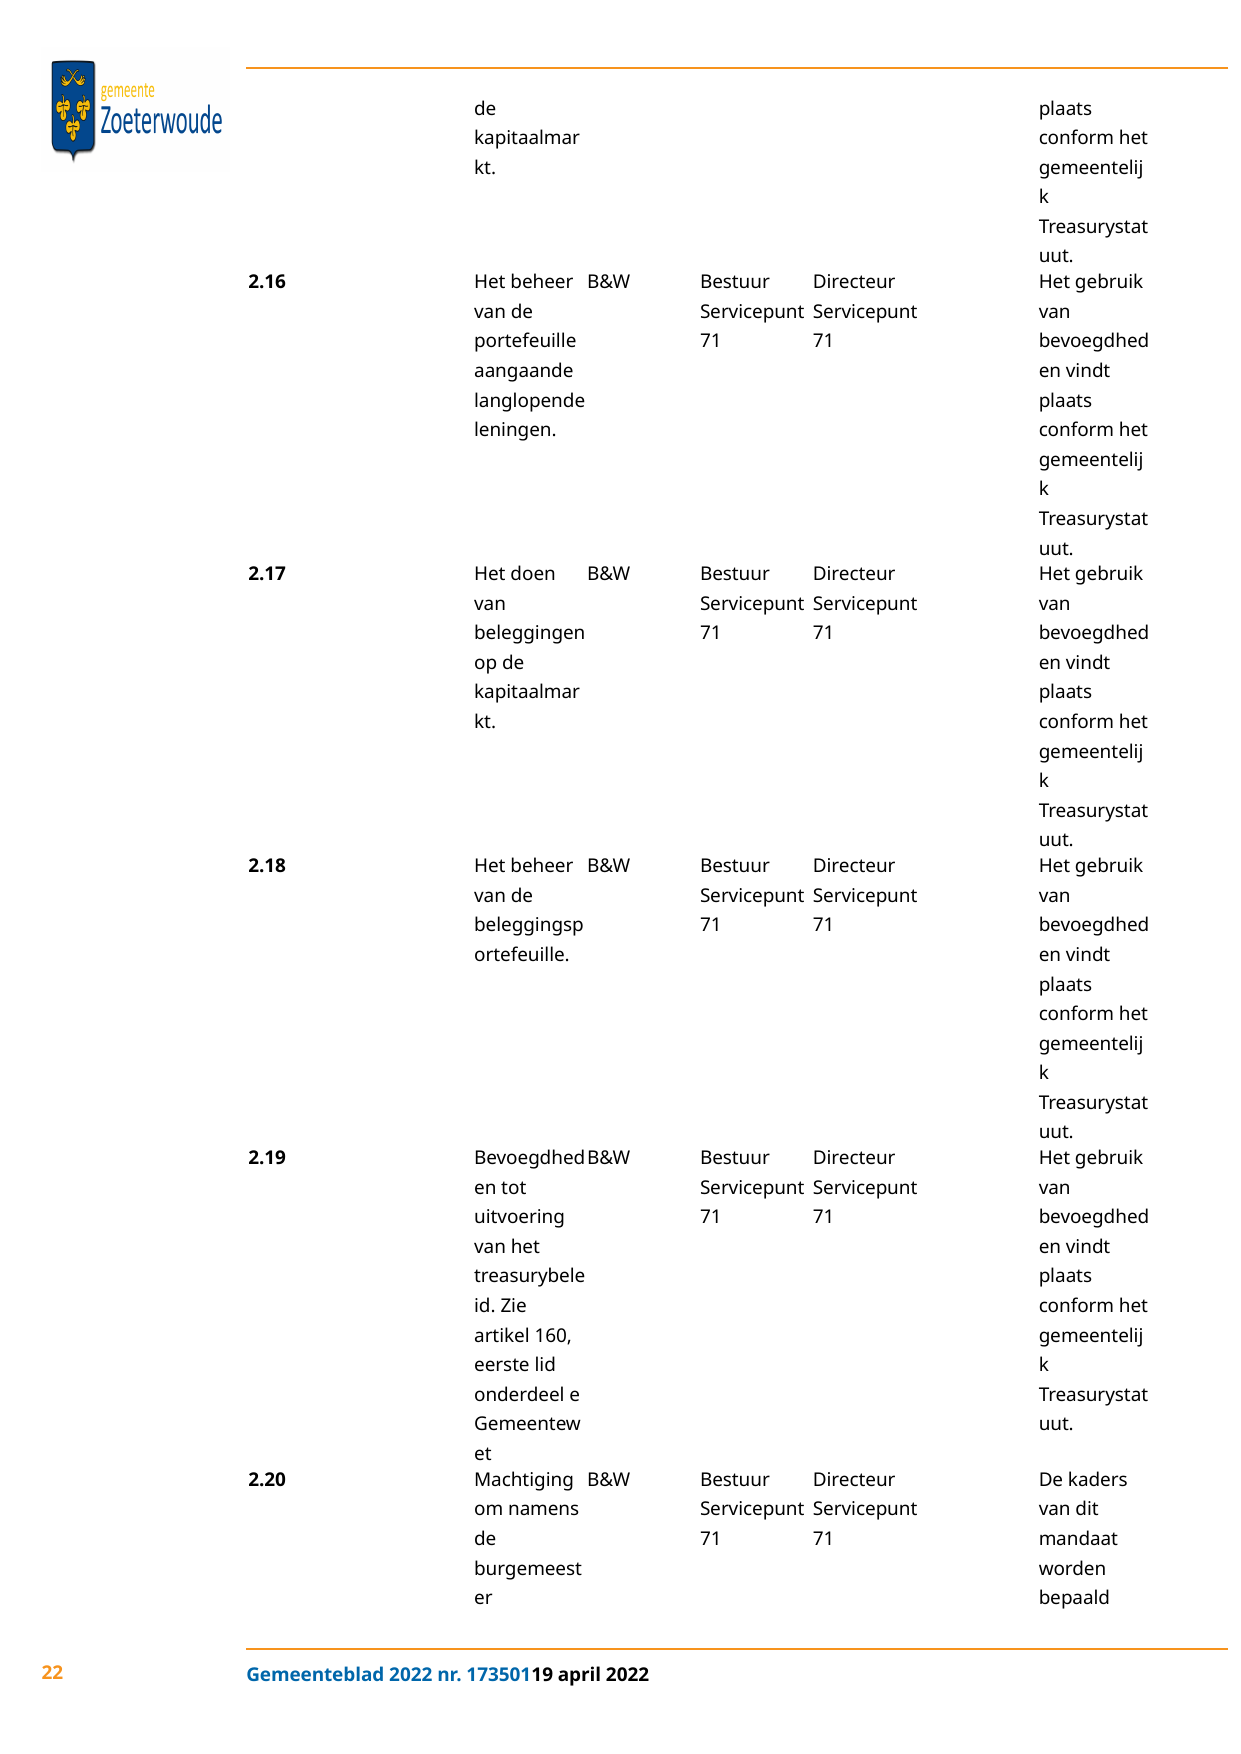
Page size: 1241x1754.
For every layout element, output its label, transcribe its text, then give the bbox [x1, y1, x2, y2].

table_cell Het gebruik van bevoegdheden vindt plaats conform het gemeentelijk Treasurystatuut. [1039, 1144, 1152, 1466]
table_cell Directeur Servicepunt71 [813, 269, 926, 560]
table_cell Directeur Servicepunt71 [813, 560, 926, 852]
table_cell B&W [587, 560, 700, 852]
table_cell Bestuur Servicepunt71 [700, 1466, 813, 1610]
table_cell B&W [587, 853, 700, 1144]
table_cell [361, 1466, 474, 1610]
table_cell De kaders van dit mandaat worden bepaald [1039, 1466, 1152, 1610]
table_cell B&W [587, 269, 700, 560]
table_cell Directeur Servicepunt71 [813, 1466, 926, 1610]
table_cell [926, 560, 1038, 852]
table_cell Het gebruik van bevoegdheden vindt plaats conform het gemeentelijk Treasurystatuut. [1039, 853, 1152, 1144]
table_cell Bestuur Servicepunt71 [700, 269, 813, 560]
table_cell B&W [587, 1466, 700, 1610]
table_cell [926, 1144, 1038, 1466]
table_cell [926, 853, 1038, 1144]
table_cell Directeur Servicepunt71 [813, 1144, 926, 1466]
table_cell [361, 269, 474, 560]
table_cell [361, 1144, 474, 1466]
picture [41, 47, 231, 172]
table_cell Bestuur Servicepunt71 [700, 560, 813, 852]
table_cell [926, 269, 1038, 560]
table_cell Machtiging om namens de burgemeester [474, 1466, 587, 1610]
table_cell 2.20 [248, 1466, 361, 1610]
table_cell Bevoegdheden tot uitvoering van het treasurybeleid. Zie artikel 160, eerste lid onderdeel e Gemeentewet [474, 1144, 587, 1466]
table_cell Bestuur Servicepunt71 [700, 853, 813, 1144]
table_cell Het beheer van de beleggingsportefeuille. [474, 853, 587, 1144]
table_cell [926, 95, 1038, 268]
table_cell [813, 95, 926, 268]
table_cell [361, 853, 474, 1144]
table_cell de kapitaalmarkt. [474, 95, 587, 268]
table_cell Bestuur Servicepunt71 [700, 1144, 813, 1466]
table_cell Het gebruik van bevoegdheden vindt plaats conform het gemeentelijk Treasurystatuut. [1039, 560, 1152, 852]
table_cell plaats conform het gemeentelijk Treasurystatuut. [1039, 95, 1152, 268]
table_cell Directeur Servicepunt71 [813, 853, 926, 1144]
table_cell [361, 95, 474, 268]
table_cell Het gebruik van bevoegdheden vindt plaats conform het gemeentelijk Treasurystatuut. [1039, 269, 1152, 560]
table_cell [700, 95, 813, 268]
table_cell [248, 95, 361, 268]
table_cell Het doen van beleggingen op de kapitaalmarkt. [474, 560, 587, 852]
table_cell 2.17 [248, 560, 361, 852]
table_cell [926, 1466, 1038, 1610]
table_cell 2.16 [248, 269, 361, 560]
table_cell [587, 95, 700, 268]
table_cell B&W [587, 1144, 700, 1466]
table_cell Het beheer van de portefeuille aangaande langlopende leningen. [474, 269, 587, 560]
table_cell 2.19 [248, 1144, 361, 1466]
table_cell 2.18 [248, 853, 361, 1144]
table_cell [361, 560, 474, 852]
